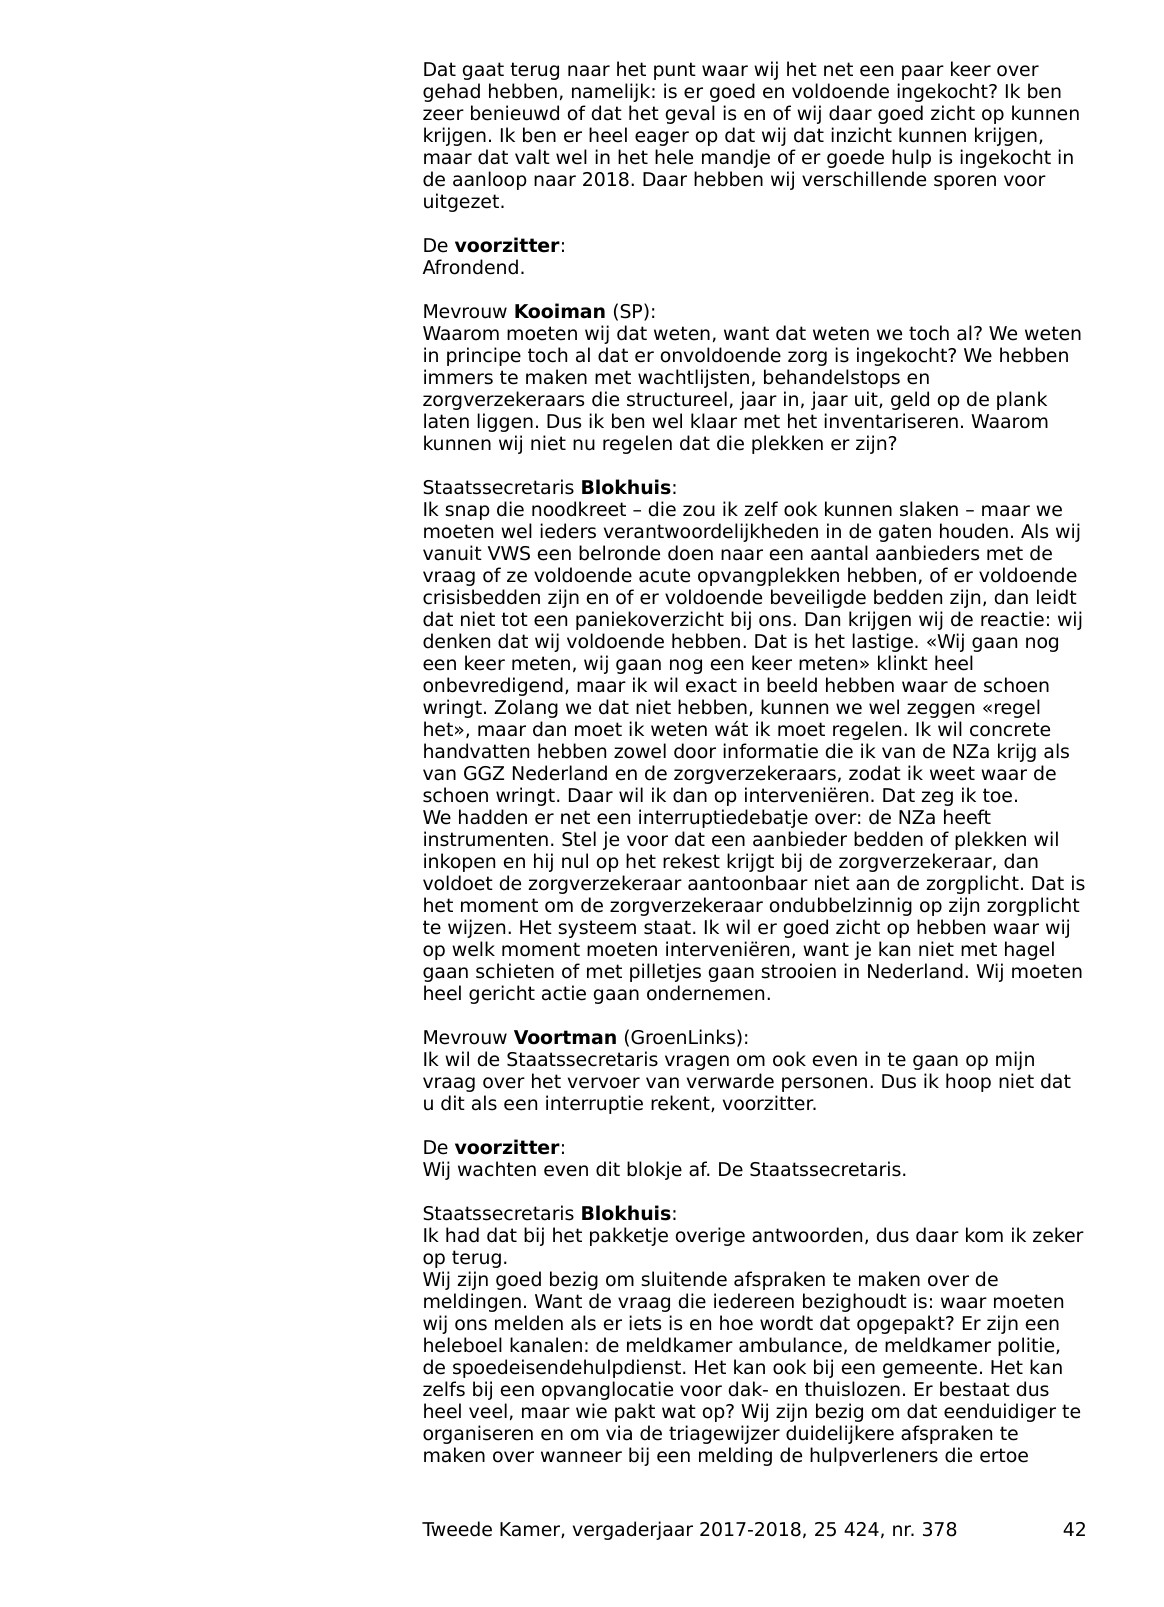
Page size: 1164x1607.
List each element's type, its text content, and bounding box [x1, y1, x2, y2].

text Ik wil de Staatssecretaris vragen om ook even in te gaan op mijn vraag over het vervoer van verwarde personen. Dus ik hoop niet dat u dit als een interruptie rekent, voorzitter. [422, 1049, 1087, 1115]
text De voorzitter: [422, 1137, 1087, 1159]
text Wij wachten even dit blokje af. De Staatssecretaris. [422, 1159, 1087, 1181]
text Waarom moeten wij dat weten, want dat weten we toch al? We weten in principe toch al dat er onvoldoende zorg is ingekocht? We hebben immers te maken met wachtlijsten, behandelstops en zorgverzekeraars die structureel, jaar in, jaar uit, geld op de plank laten liggen. Dus ik ben wel klaar met het inventariseren. Waarom kunnen wij niet nu regelen dat die plekken er zijn? [422, 323, 1087, 455]
text Ik had dat bij het pakketje overige antwoorden, dus daar kom ik zeker op terug. [422, 1225, 1087, 1269]
text We hadden er net een interruptiedebatje over: de NZa heeft instrumenten. Stel je voor dat een aanbieder bedden of plekken wil inkopen en hij nul op het rekest krijgt bij de zorgverzekeraar, dan voldoet de zorgverzekeraar aantoonbaar niet aan de zorgplicht. Dat is het moment om de zorgverzekeraar ondubbelzinnig op zijn zorgplicht te wijzen. Het systeem staat. Ik wil er goed zicht op hebben waar wij op welk moment moeten interveniëren, want je kan niet met hagel gaan schieten of met pilletjes gaan strooien in Nederland. Wij moeten heel gericht actie gaan ondernemen. [422, 807, 1087, 1005]
text Dat gaat terug naar het punt waar wij het net een paar keer over gehad hebben, namelijk: is er goed en voldoende ingekocht? Ik ben zeer benieuwd of dat het geval is en of wij daar goed zicht op kunnen krijgen. Ik ben er heel eager op dat wij dat inzicht kunnen krijgen, maar dat valt wel in het hele mandje of er goede hulp is ingekocht in de aanloop naar 2018. Daar hebben wij verschillende sporen voor uitgezet. [422, 59, 1087, 213]
text Mevrouw Voortman (GroenLinks): [422, 1027, 1087, 1049]
text Staatssecretaris Blokhuis: [422, 477, 1087, 499]
text Staatssecretaris Blokhuis: [422, 1203, 1087, 1225]
text Ik snap die noodkreet – die zou ik zelf ook kunnen slaken – maar we moeten wel ieders verantwoordelijkheden in de gaten houden. Als wij vanuit VWS een belronde doen naar een aantal aanbieders met de vraag of ze voldoende acute opvangplekken hebben, of er voldoende crisisbedden zijn en of er voldoende beveiligde bedden zijn, dan leidt dat niet tot een paniekoverzicht bij ons. Dan krijgen wij de reactie: wij denken dat wij voldoende hebben. Dat is het lastige. «Wij gaan nog een keer meten, wij gaan nog een keer meten» klinkt heel onbevredigend, maar ik wil exact in beeld hebben waar de schoen wringt. Zolang we dat niet hebben, kunnen we wel zeggen «regel het», maar dan moet ik weten wát ik moet regelen. Ik wil concrete handvatten hebben zowel door informatie die ik van de NZa krijg als van GGZ Nederland en de zorgverzekeraars, zodat ik weet waar de schoen wringt. Daar wil ik dan op interveniëren. Dat zeg ik toe. [422, 499, 1087, 807]
text Wij zijn goed bezig om sluitende afspraken te maken over de meldingen. Want de vraag die iedereen bezighoudt is: waar moeten wij ons melden als er iets is en hoe wordt dat opgepakt? Er zijn een heleboel kanalen: de meldkamer ambulance, de meldkamer politie, de spoedeisendehulpdienst. Het kan ook bij een gemeente. Het kan zelfs bij een opvanglocatie voor dak- en thuislozen. Er bestaat dus heel veel, maar wie pakt wat op? Wij zijn bezig om dat eenduidiger te organiseren en om via de triagewijzer duidelijkere afspraken te maken over wanneer bij een melding de hulpverleners die ertoe [422, 1269, 1087, 1467]
text Afrondend. [422, 257, 1087, 279]
text De voorzitter: [422, 235, 1087, 257]
text Mevrouw Kooiman (SP): [422, 301, 1087, 323]
